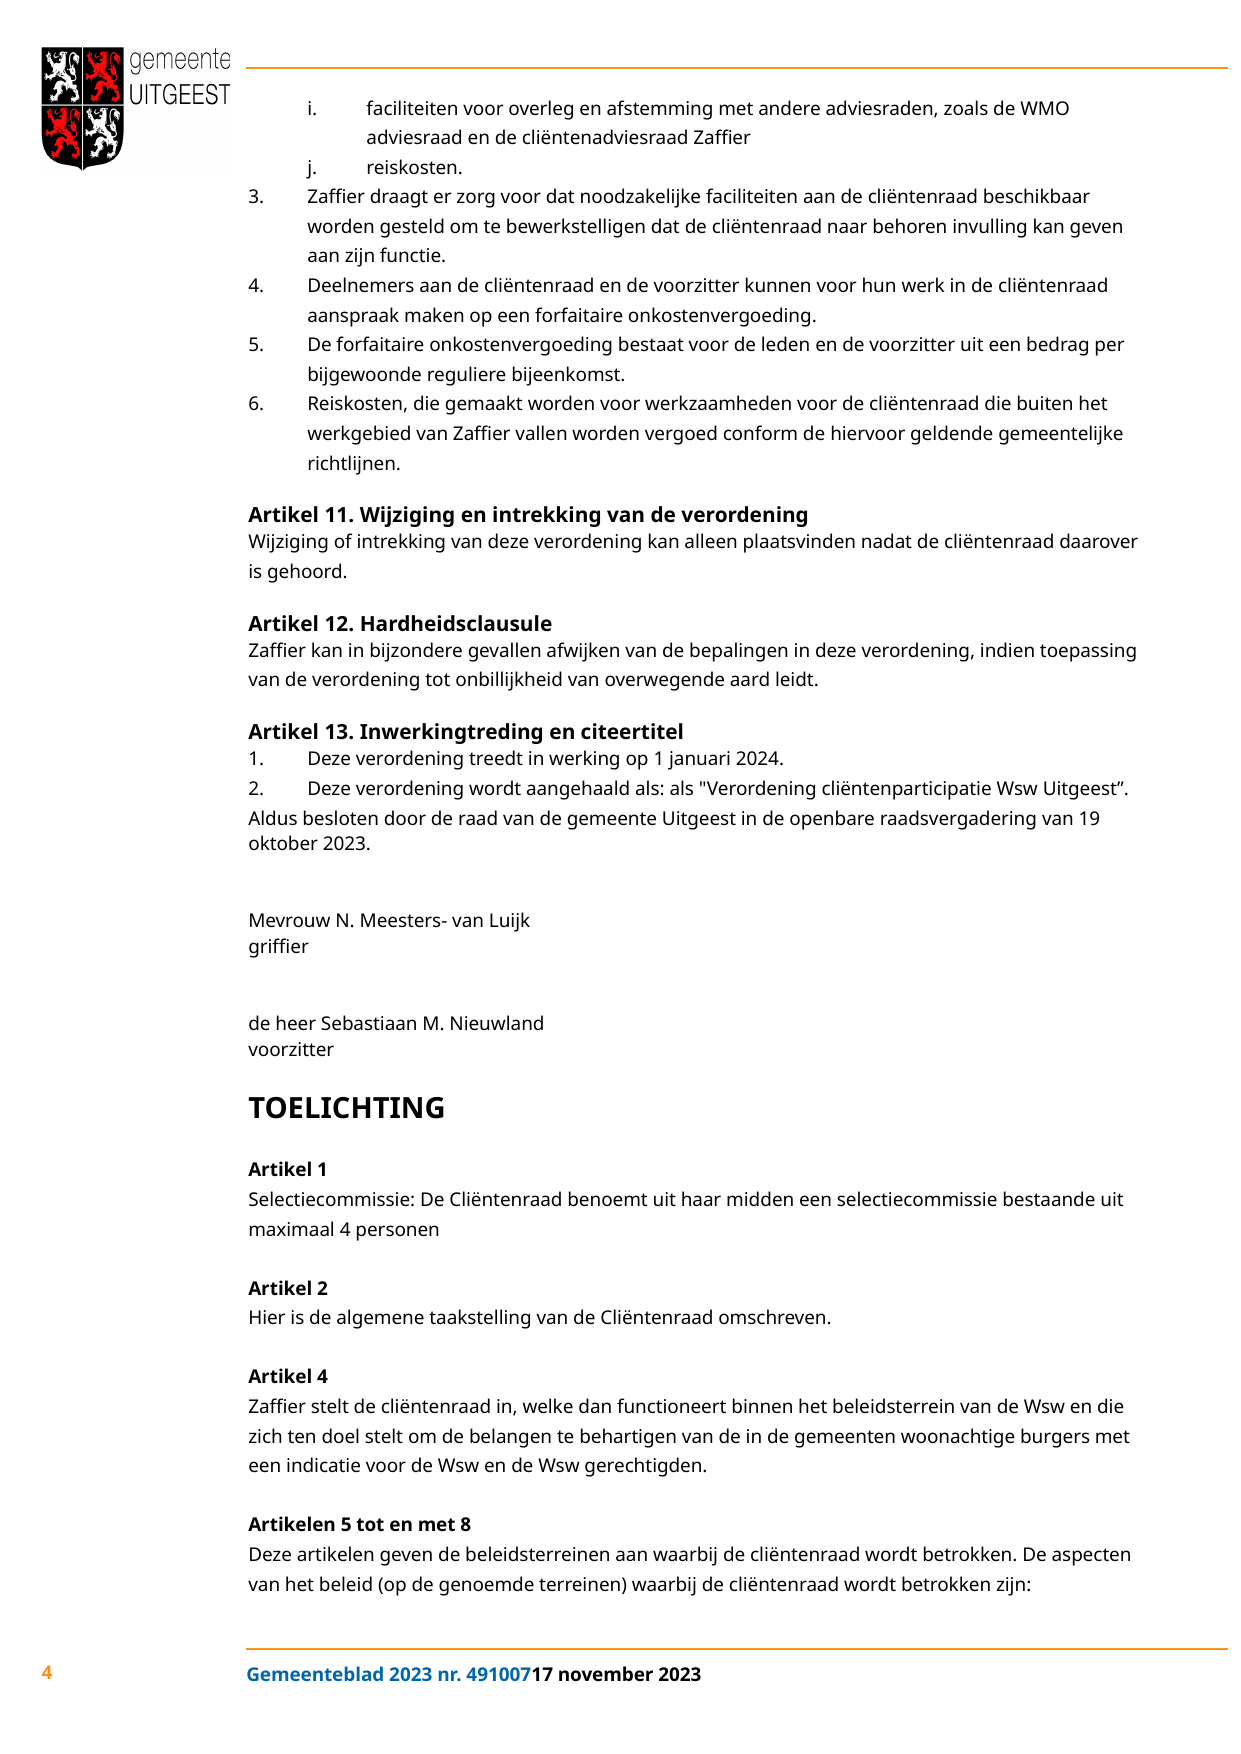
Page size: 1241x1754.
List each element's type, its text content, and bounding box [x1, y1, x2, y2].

text Artikel 13. Inwerkingtreding en citeertitel [248, 717, 1152, 746]
text Zaffier stelt de cliëntenraad in, welke dan functioneert binnen het beleidsterrein van de Wsw en die zich ten doel stelt om de belangen te behartigen van de in de gemeenten woonachtige burgers met een indicatie voor de Wsw en de Wsw gerechtigden. [248, 1393, 1152, 1478]
text Mevrouw N. Meesters- van Luijk [248, 908, 1152, 933]
list Deze verordening treedt in werking op 1 januari 2024. [248, 746, 1152, 771]
list Reiskosten, die gemaakt worden voor werkzaamheden voor de cliëntenraad die buiten het werkgebied van Zaffier vallen worden vergoed conform de hiervoor geldende gemeentelijke richtlijnen. [248, 391, 1152, 476]
text Hier is de algemene taakstelling van de Cliëntenraad omschreven. [248, 1304, 1152, 1330]
text Artikel 2 [248, 1275, 1152, 1301]
text griffier [248, 933, 1152, 959]
picture [41, 47, 231, 172]
list Zaffier draagt er zorg voor dat noodzakelijke faciliteiten aan de cliëntenraad beschikbaar worden gesteld om te bewerkstelligen dat de cliëntenraad naar behoren invulling kan geven aan zijn functie. [248, 183, 1152, 268]
text Deze artikelen geven de beleidsterreinen aan waarbij de cliëntenraad wordt betrokken. De aspecten van het beleid (op de genoemde terreinen) waarbij de cliëntenraad wordt betrokken zijn: [248, 1541, 1152, 1596]
text de heer Sebastiaan M. Nieuwland [248, 1011, 1152, 1036]
text Zaffier kan in bijzondere gevallen afwijken van de bepalingen in deze verordening, indien toepassing van de verordening tot onbillijkheid van overwegende aard leidt. [248, 637, 1152, 692]
list De forfaitaire onkostenvergoeding bestaat voor de leden en de voorzitter uit een bedrag per bijgewoonde reguliere bijeenkomst. [248, 331, 1152, 387]
list Deelnemers aan de cliëntenraad en de voorzitter kunnen voor hun werk in de cliëntenraad aanspraak maken op een forfaitaire onkostenvergoeding. [248, 272, 1152, 328]
text Aldus besloten door de raad van de gemeente Uitgeest in de openbare raadsvergadering van 19 oktober 2023. [248, 805, 1152, 856]
text voorzitter [248, 1036, 1152, 1062]
text Wijziging of intrekking van deze verordening kan alleen plaatsvinden nadat de cliëntenraad daarover is gehoord. [248, 529, 1152, 584]
list reiskosten. [307, 154, 1152, 180]
text Artikel 11. Wijziging en intrekking van de verordening [248, 500, 1152, 529]
text Artikel 4 [248, 1364, 1152, 1389]
list Deze verordening wordt aangehaald als: als "Verordening cliëntenparticipatie Wsw Uitgeest”. [248, 775, 1152, 801]
text Artikel 1 [248, 1157, 1152, 1182]
text Artikelen 5 tot en met 8 [248, 1512, 1152, 1537]
text Selectiecommissie: De Cliëntenraad benoemt uit haar midden een selectiecommissie bestaande uit maximaal 4 personen [248, 1186, 1152, 1241]
list faciliteiten voor overleg en afstemming met andere adviesraden, zoals de WMO adviesraad en de cliëntenadviesraad Zaffier [307, 95, 1152, 150]
text TOELICHTING [248, 1088, 1152, 1127]
text Artikel 12. Hardheidsclausule [248, 609, 1152, 637]
